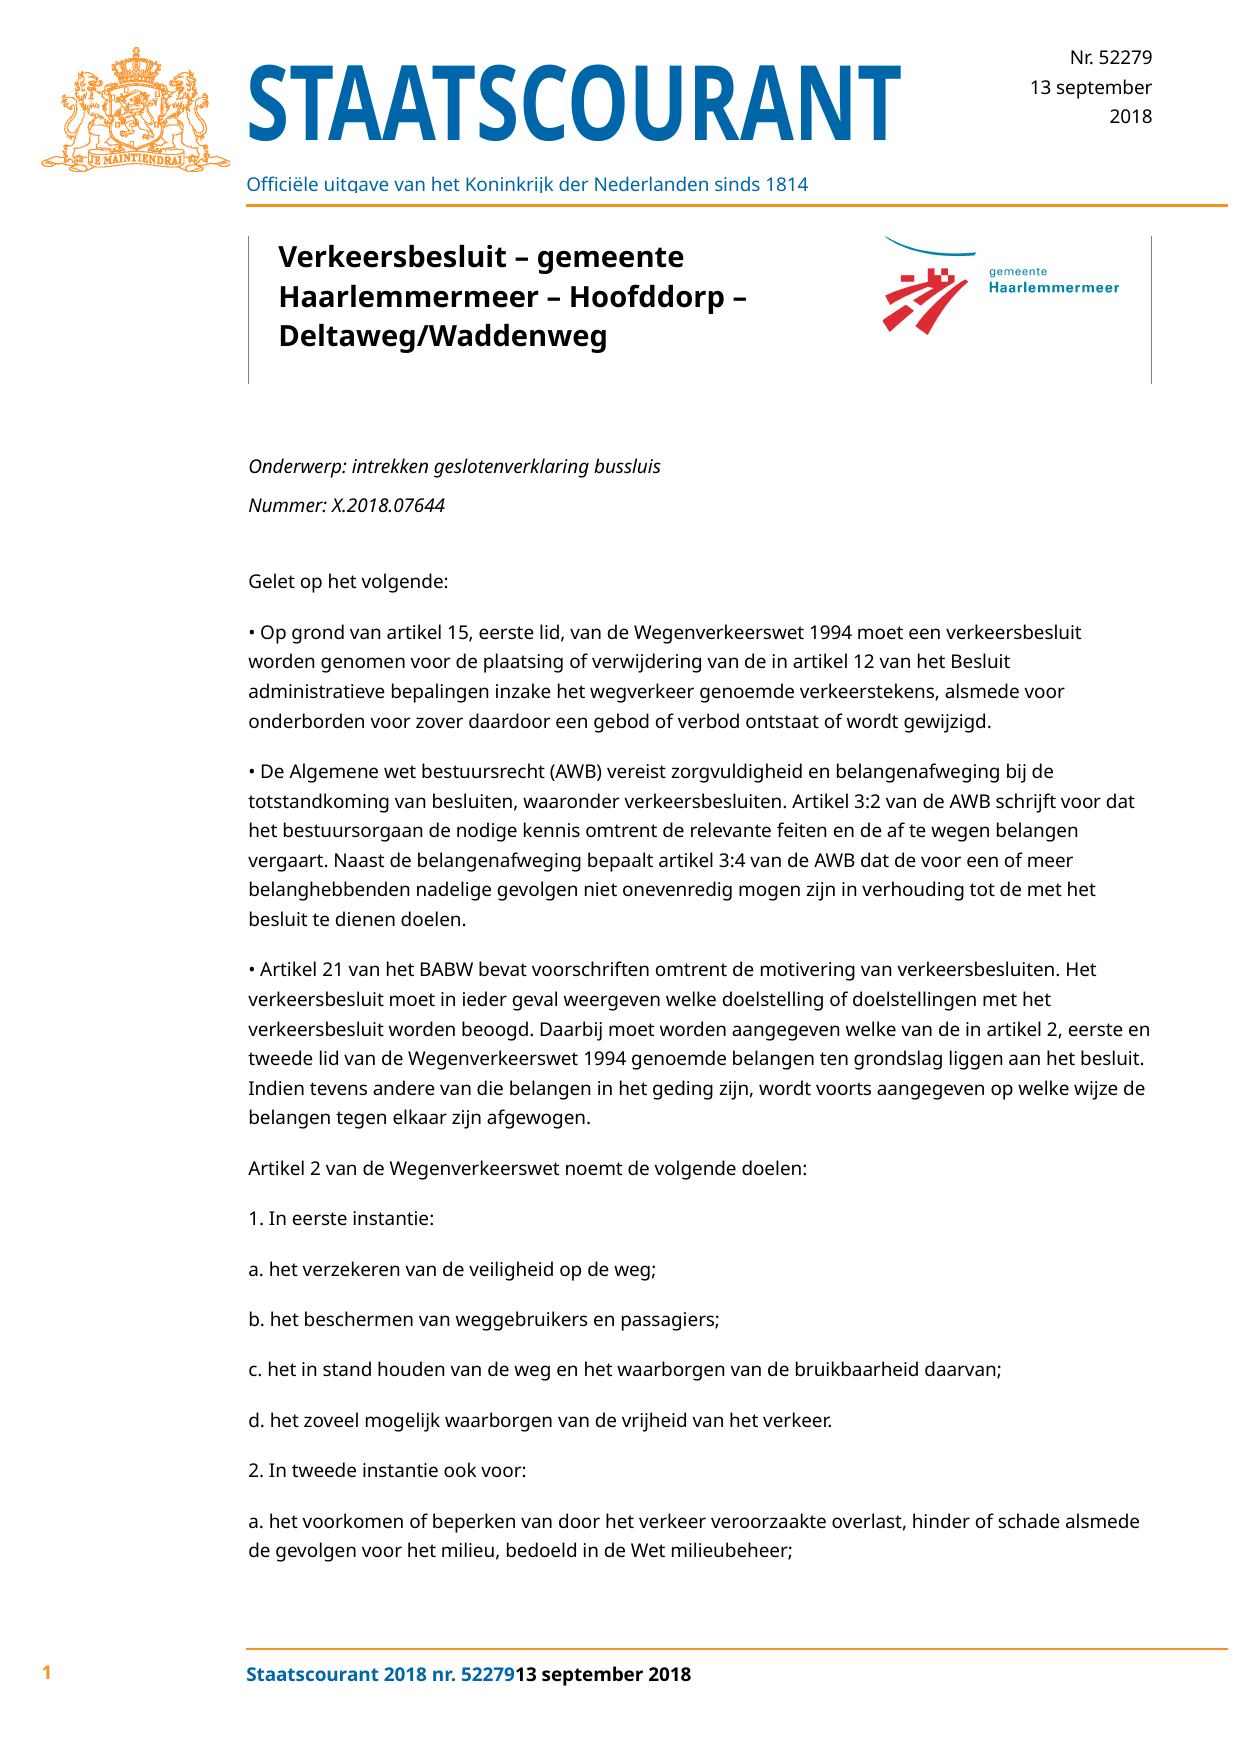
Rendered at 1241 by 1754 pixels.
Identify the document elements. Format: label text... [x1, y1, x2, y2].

text 2. In tweede instantie ook voor: [248, 1457, 1152, 1483]
picture [41, 47, 231, 172]
text Onderwerp: intrekken geslotenverklaring bussluis [248, 453, 1152, 479]
picture [882, 236, 1119, 335]
text Nummer: X.2018.07644 [248, 492, 1152, 518]
text c. het in stand houden van de weg en het waarborgen van de bruikbaarheid daarvan; [248, 1357, 1152, 1382]
table_header Verkeersbesluit – gemeente Haarlemmermeer – Hoofddorp – Deltaweg/Waddenweg [249, 236, 850, 384]
text b. het beschermen van weggebruikers en passagiers; [248, 1306, 1152, 1332]
text d. het zoveel mogelijk waarborgen van de vrijheid van het verkeer. [248, 1407, 1152, 1433]
table_header [850, 236, 1151, 384]
text • De Algemene wet bestuursrecht (AWB) vereist zorgvuldigheid en belangenafweging bij de totstandkoming van besluiten, waaronder verkeersbesluiten. Artikel 3:2 van de AWB schrijft voor dat het bestuursorgaan de nodige kennis omtrent de relevante feiten en de af te wegen belangen vergaart. Naast de belangenafweging bepaalt artikel 3:4 van de AWB dat de voor een of meer belanghebbenden nadelige gevolgen niet onevenredig mogen zijn in verhouding tot de met het besluit te dienen doelen. [248, 758, 1152, 932]
text Gelet op het volgende: [248, 569, 1152, 594]
text a. het voorkomen of beperken van door het verkeer veroorzaakte overlast, hinder of schade alsmede de gevolgen voor het milieu, bedoeld in de Wet milieubeheer; [248, 1508, 1152, 1563]
text 1. In eerste instantie: [248, 1205, 1152, 1231]
text a. het verzekeren van de veiligheid op de weg; [248, 1256, 1152, 1281]
text • Artikel 21 van het BABW bevat voorschriften omtrent de motivering van verkeersbesluiten. Het verkeersbesluit moet in ieder geval weergeven welke doelstelling of doelstellingen met het verkeersbesluit worden beoogd. Daarbij moet worden aangegeven welke van de in artikel 2, eerste en tweede lid van de Wegenverkeerswet 1994 genoemde belangen ten grondslag liggen aan het besluit. Indien tevens andere van die belangen in het geding zijn, wordt voorts aangegeven op welke wijze de belangen tegen elkaar zijn afgewogen. [248, 957, 1152, 1130]
text Artikel 2 van de Wegenverkeerswet noemt de volgende doelen: [248, 1155, 1152, 1181]
text • Op grond van artikel 15, eerste lid, van de Wegenverkeerswet 1994 moet een verkeersbesluit worden genomen voor de plaatsing of verwijdering van de in artikel 12 van het Besluit administratieve bepalingen inzake het wegverkeer genoemde verkeerstekens, alsmede voor onderborden voor zover daardoor een gebod of verbod ontstaat of wordt gewijzigd. [248, 619, 1152, 733]
